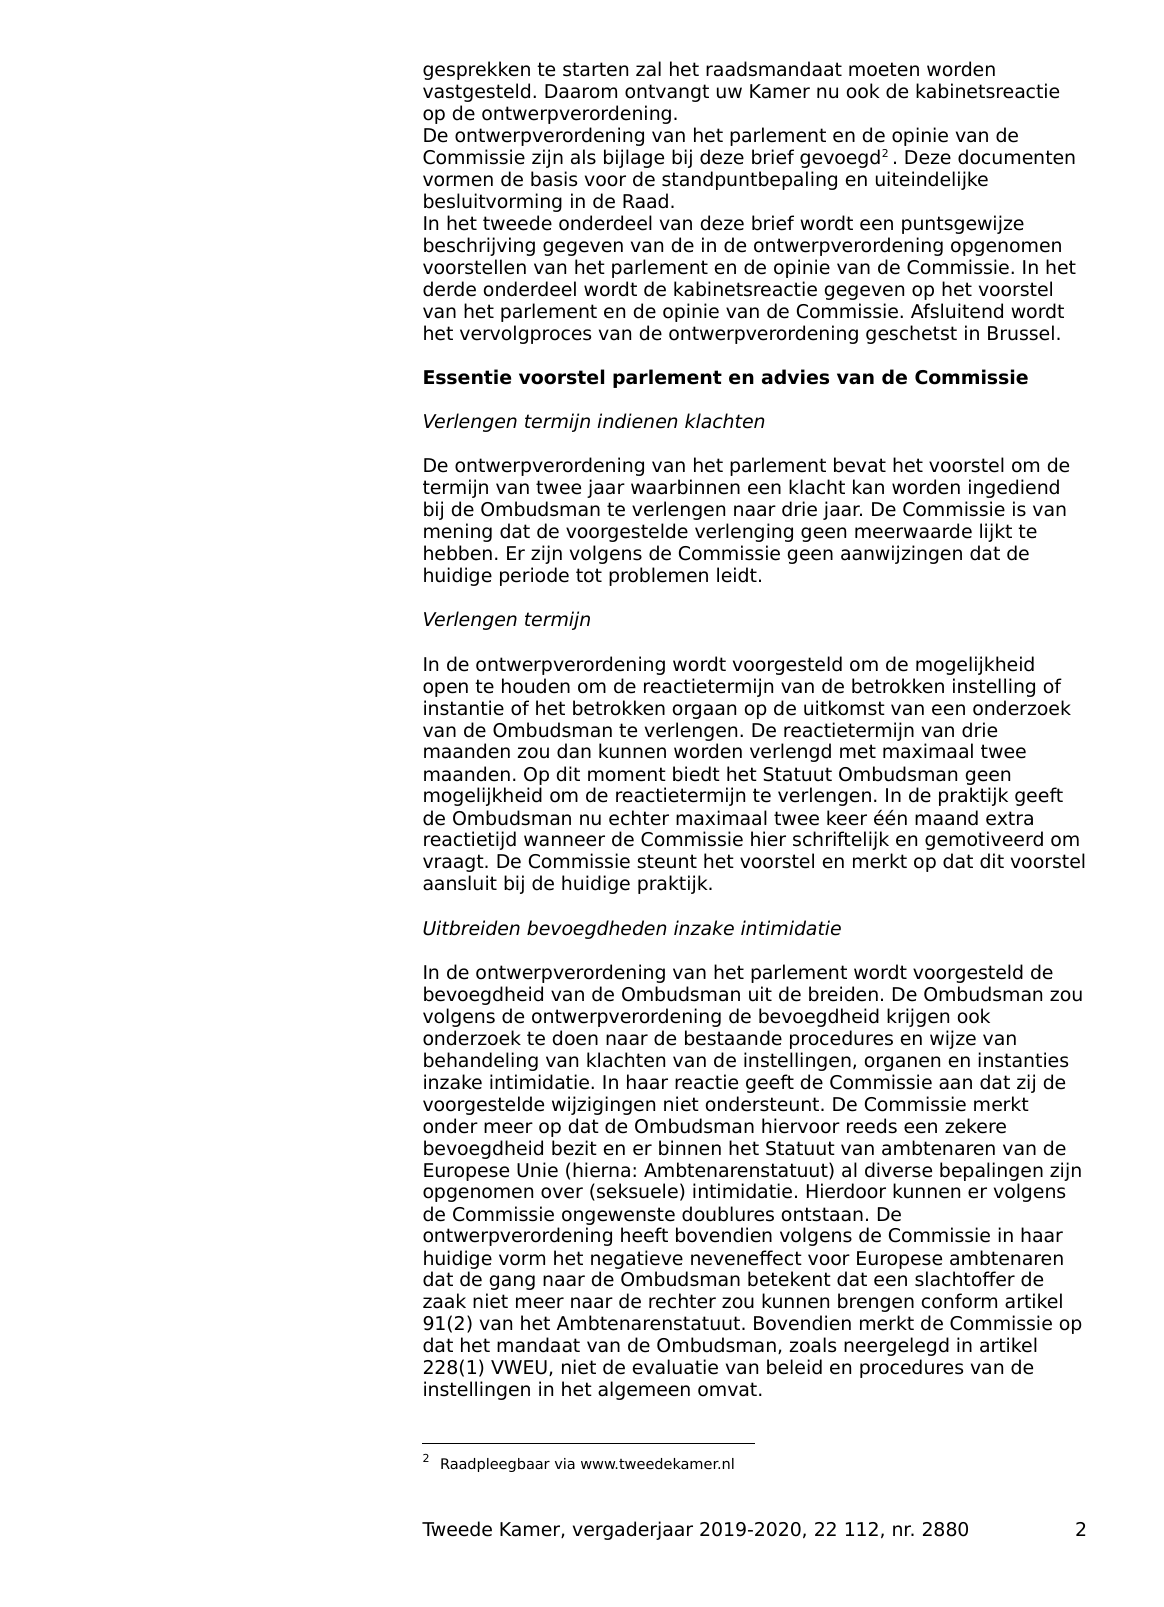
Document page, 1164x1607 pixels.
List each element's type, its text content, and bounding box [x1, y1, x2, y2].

text In de ontwerpverordening van het parlement wordt voorgesteld de bevoegdheid van de Ombudsman uit de breiden. De Ombudsman zou volgens de ontwerpverordening de bevoegdheid krijgen ook onderzoek te doen naar de bestaande procedures en wijze van behandeling van klachten van de instellingen, organen en instanties inzake intimidatie. In haar reactie geeft de Commissie aan dat zij de voorgestelde wijzigingen niet ondersteunt. De Commissie merkt onder meer op dat de Ombudsman hiervoor reeds een zekere bevoegdheid bezit en er binnen het Statuut van ambtenaren van de Europese Unie (hierna: Ambtenarenstatuut) al diverse bepalingen zijn opgenomen over (seksuele) intimidatie. Hierdoor kunnen er volgens de Commissie ongewenste doublures ontstaan. De ontwerpverordening heeft bovendien volgens de Commissie in haar huidige vorm het negatieve neveneffect voor Europese ambtenaren dat de gang naar de Ombudsman betekent dat een slachtoffer de zaak niet meer naar de rechter zou kunnen brengen conform artikel 91(2) van het Ambtenarenstatuut. Bovendien merkt de Commissie op dat het mandaat van de Ombudsman, zoals neergelegd in artikel 228(1) VWEU, niet de evaluatie van beleid en procedures van de instellingen in het algemeen omvat. [422, 962, 1087, 1401]
subtitle Uitbreiden bevoegdheden inzake intimidatie [422, 917, 1087, 939]
text De ontwerpverordening van het parlement en de opinie van de Commissie zijn als bijlage bij deze brief gevoegd. Deze documenten vormen de basis voor de standpuntbepaling en uiteindelijke besluitvorming in de Raad. [422, 125, 1087, 213]
subtitle Verlengen termijn [422, 609, 1087, 631]
text Raadpleegbaar via www.tweedekamer.nl [422, 1452, 1087, 1474]
text De ontwerpverordening van het parlement bevat het voorstel om de termijn van twee jaar waarbinnen een klacht kan worden ingediend bij de Ombudsman te verlengen naar drie jaar. De Commissie is van mening dat de voorgestelde verlenging geen meerwaarde lijkt te hebben. Er zijn volgens de Commissie geen aanwijzingen dat de huidige periode tot problemen leidt. [422, 455, 1087, 587]
subtitle Verlengen termijn indienen klachten [422, 411, 1087, 433]
text In het tweede onderdeel van deze brief wordt een puntsgewijze beschrijving gegeven van de in de ontwerpverordening opgenomen voorstellen van het parlement en de opinie van de Commissie. In het derde onderdeel wordt de kabinetsreactie gegeven op het voorstel van het parlement en de opinie van de Commissie. Afsluitend wordt het vervolgproces van de ontwerpverordening geschetst in Brussel. [422, 213, 1087, 345]
text gesprekken te starten zal het raadsmandaat moeten worden vastgesteld. Daarom ontvangt uw Kamer nu ook de kabinetsreactie op de ontwerpverordening. [422, 59, 1087, 125]
subtitle Essentie voorstel parlement en advies van de Commissie [422, 367, 1087, 389]
text In de ontwerpverordening wordt voorgesteld om de mogelijkheid open te houden om de reactietermijn van de betrokken instelling of instantie of het betrokken orgaan op de uitkomst van een onderzoek van de Ombudsman te verlengen. De reactietermijn van drie maanden zou dan kunnen worden verlengd met maximaal twee maanden. Op dit moment biedt het Statuut Ombudsman geen mogelijkheid om de reactietermijn te verlengen. In de praktijk geeft de Ombudsman nu echter maximaal twee keer één maand extra reactietijd wanneer de Commissie hier schriftelijk en gemotiveerd om vraagt. De Commissie steunt het voorstel en merkt op dat dit voorstel aansluit bij de huidige praktijk. [422, 653, 1087, 895]
